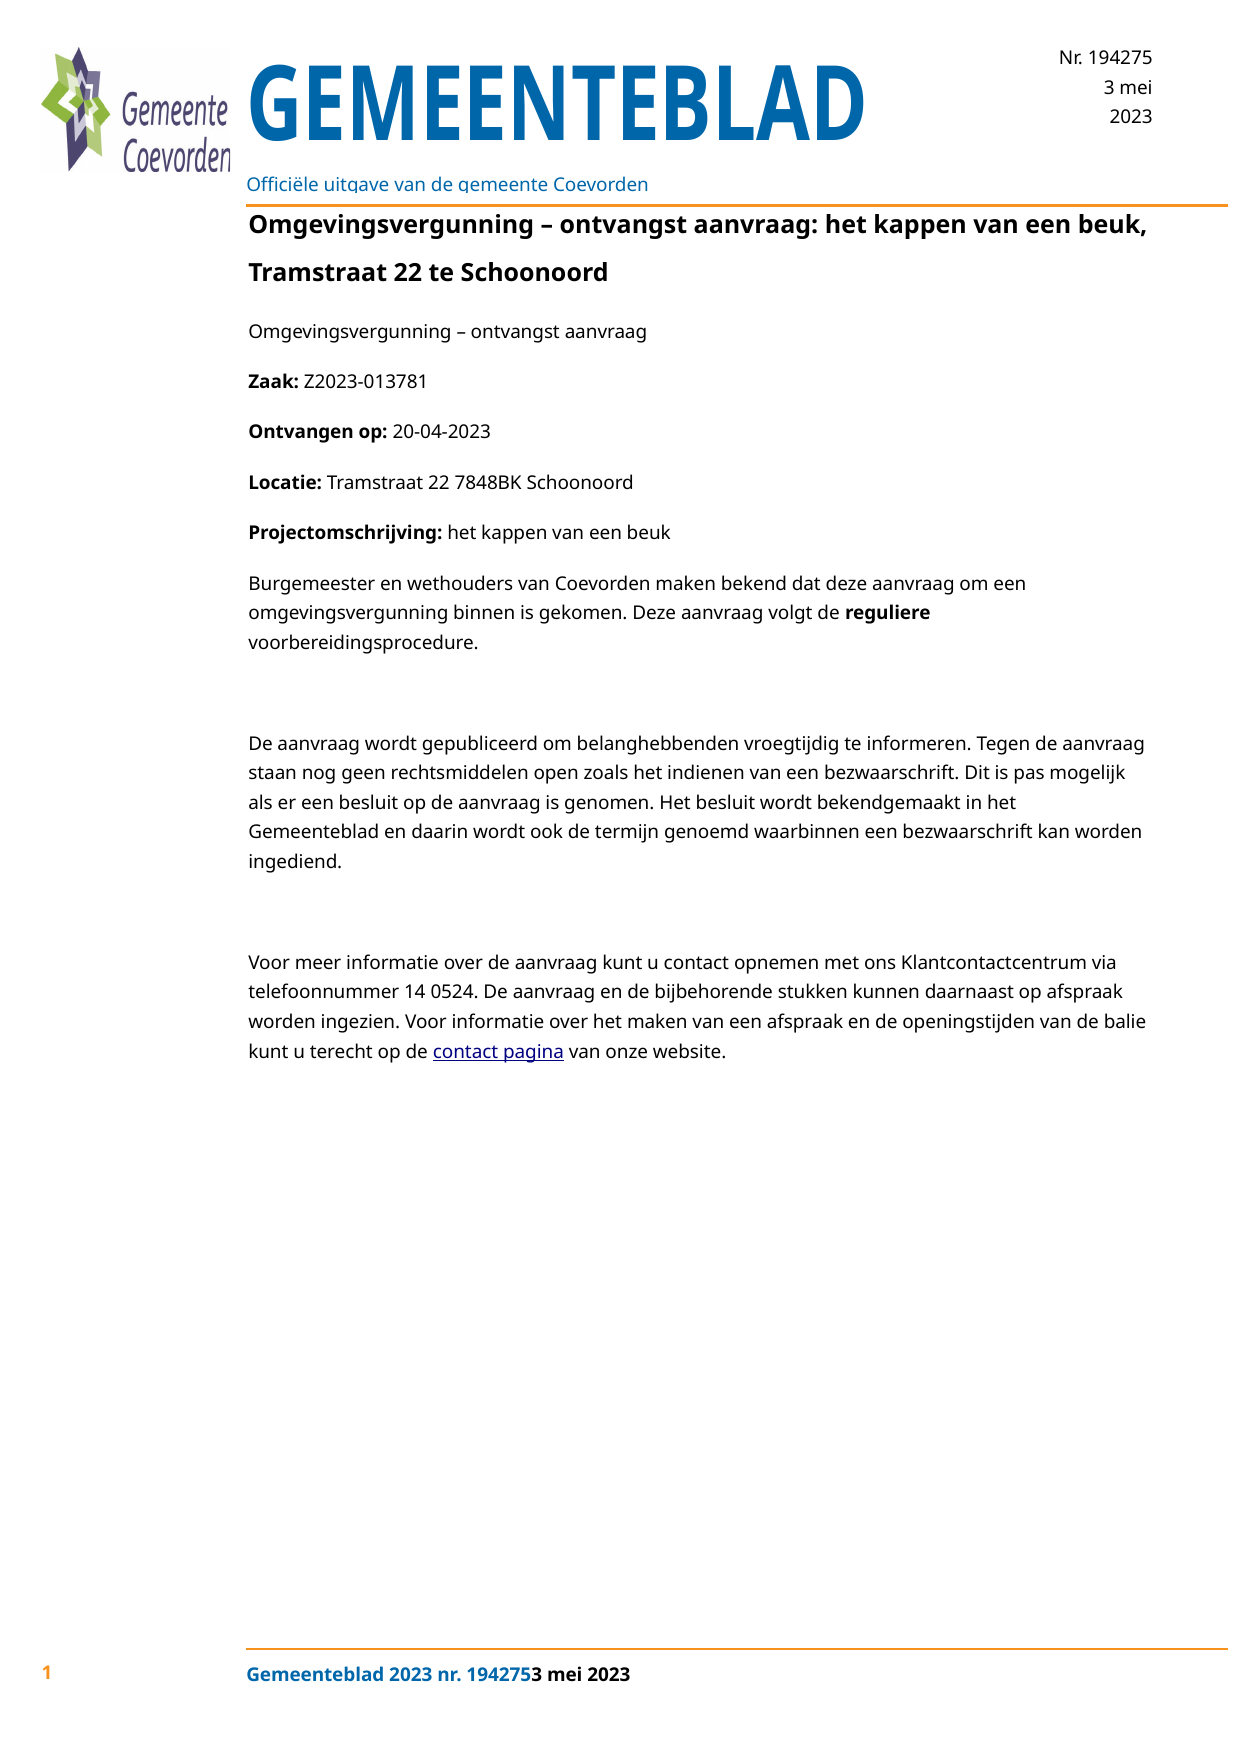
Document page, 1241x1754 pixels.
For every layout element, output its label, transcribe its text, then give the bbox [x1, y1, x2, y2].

text Ontvangen op: 20-04-2023 [248, 419, 1152, 444]
text Locatie: Tramstraat 22 7848BK Schoonoord [248, 469, 1152, 495]
picture [41, 47, 231, 172]
text Omgevingsvergunning – ontvangst aanvraag [248, 318, 1152, 344]
text Zaak: Z2023-013781 [248, 368, 1152, 394]
text Voor meer informatie over de aanvraag kunt u contact opnemen met ons Klantcontactcentrum via telefoonnummer 14 0524. De aanvraag en de bijbehorende stukken kunnen daarnaast op afspraak worden ingezien. Voor informatie over het maken van een afspraak en de openingstijden van de balie kunt u terecht op de contact pagina van onze website. [248, 949, 1152, 1064]
text Omgevingsvergunning – ontvangst aanvraag: het kappen van een beuk, Tramstraat 22 te Schoonoord [248, 207, 1152, 288]
text De aanvraag wordt gepubliceerd om belanghebbenden vroegtijdig te informeren. Tegen de aanvraag staan nog geen rechtsmiddelen open zoals het indienen van een bezwaarschrift. Dit is pas mogelijk als er een besluit op de aanvraag is genomen. Het besluit wordt bekendgemaakt in het Gemeenteblad en daarin wordt ook de termijn genoemd waarbinnen een bezwaarschrift kan worden ingediend. [248, 730, 1152, 874]
text Projectomschrijving: het kappen van een beuk [248, 519, 1152, 545]
text Burgemeester en wethouders van Coevorden maken bekend dat deze aanvraag om een omgevingsvergunning binnen is gekomen. Deze aanvraag volgt de reguliere voorbereidingsprocedure. [248, 570, 1152, 655]
